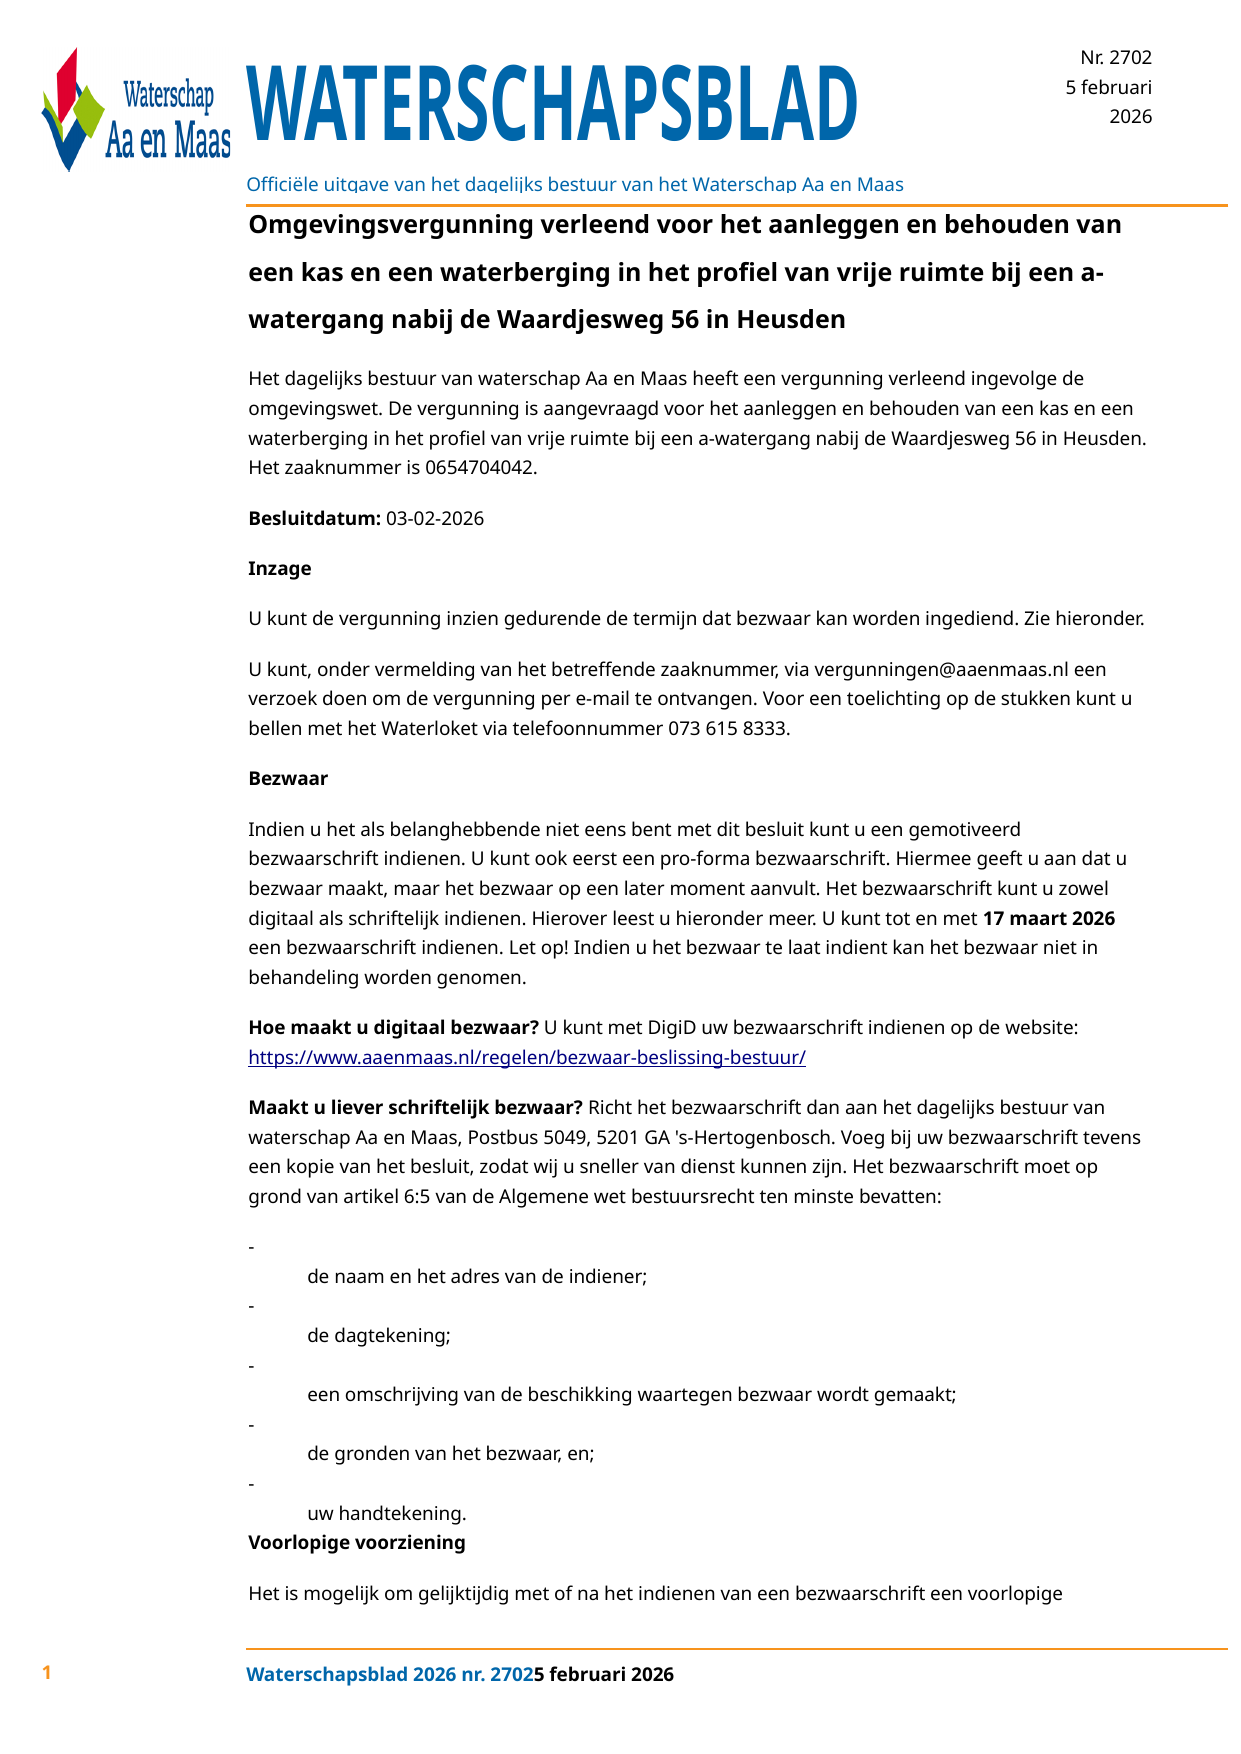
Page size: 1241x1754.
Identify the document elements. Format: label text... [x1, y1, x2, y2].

list de naam en het adres van de indiener; [248, 1263, 1152, 1289]
list een omschrijving van de beschikking waartegen bezwaar wordt gemaakt; [248, 1381, 1152, 1407]
text Het dagelijks bestuur van waterschap Aa en Maas heeft een vergunning verleend ingevolge de omgevingswet. De vergunning is aangevraagd voor het aanleggen en behouden van een kas en een waterberging in het profiel van vrije ruimte bij een a-watergang nabij de Waardjesweg 56 in Heusden. Het zaaknummer is 0654704042. [248, 366, 1152, 480]
list de dagtekening; [248, 1322, 1152, 1348]
text Hoe maakt u digitaal bezwaar? U kunt met DigiD uw bezwaarschrift indienen op de website: https://www.aaenmaas.nl/regelen/bezwaar-beslissing-bestuur/ [248, 1014, 1152, 1069]
list uw handtekening. [248, 1500, 1152, 1525]
text U kunt, onder vermelding van het betreffende zaaknummer, via vergunningen@aaenmaas.nl een verzoek doen om de vergunning per e-mail te ontvangen. Voor een toelichting op de stukken kunt u bellen met het Waterloket via telefoonnummer 073 615 8333. [248, 656, 1152, 741]
text Indien u het als belanghebbende niet eens bent met dit besluit kunt u een gemotiveerd bezwaarschrift indienen. U kunt ook eerst een pro-forma bezwaarschrift. Hiermee geeft u aan dat u bezwaar maakt, maar het bezwaar op een later moment aanvult. Het bezwaarschrift kunt u zowel digitaal als schriftelijk indienen. Hierover leest u hieronder meer. U kunt tot en met 17 maart 2026 een bezwaarschrift indienen. Let op! Indien u het bezwaar te laat indient kan het bezwaar niet in behandeling worden genomen. [248, 816, 1152, 989]
text Bezwaar [248, 766, 1152, 791]
text Besluitdatum: 03-02-2026 [248, 505, 1152, 530]
text Maakt u liever schriftelijk bezwaar? Richt het bezwaarschrift dan aan het dagelijks bestuur van waterschap Aa en Maas, Postbus 5049, 5201 GA 's-Hertogenbosch. Voeg bij uw bezwaarschrift tevens een kopie van het besluit, zodat wij u sneller van dienst kunnen zijn. Het bezwaarschrift moet op grond van artikel 6:5 van de Algemene wet bestuursrecht ten minste bevatten: [248, 1094, 1152, 1209]
text Inzage [248, 555, 1152, 581]
text Omgevingsvergunning verleend voor het aanleggen en behouden van een kas en een waterberging in het profiel van vrije ruimte bij een a-watergang nabij de Waardjesweg 56 in Heusden [248, 207, 1152, 336]
list de gronden van het bezwaar, en; [248, 1441, 1152, 1466]
picture [41, 47, 231, 172]
text U kunt de vergunning inzien gedurende de termijn dat bezwaar kan worden ingediend. Zie hieronder. [248, 606, 1152, 631]
text Voorlopige voorziening [248, 1529, 1152, 1555]
text Het is mogelijk om gelijktijdig met of na het indienen van een bezwaarschrift een voorlopige [248, 1580, 1152, 1605]
